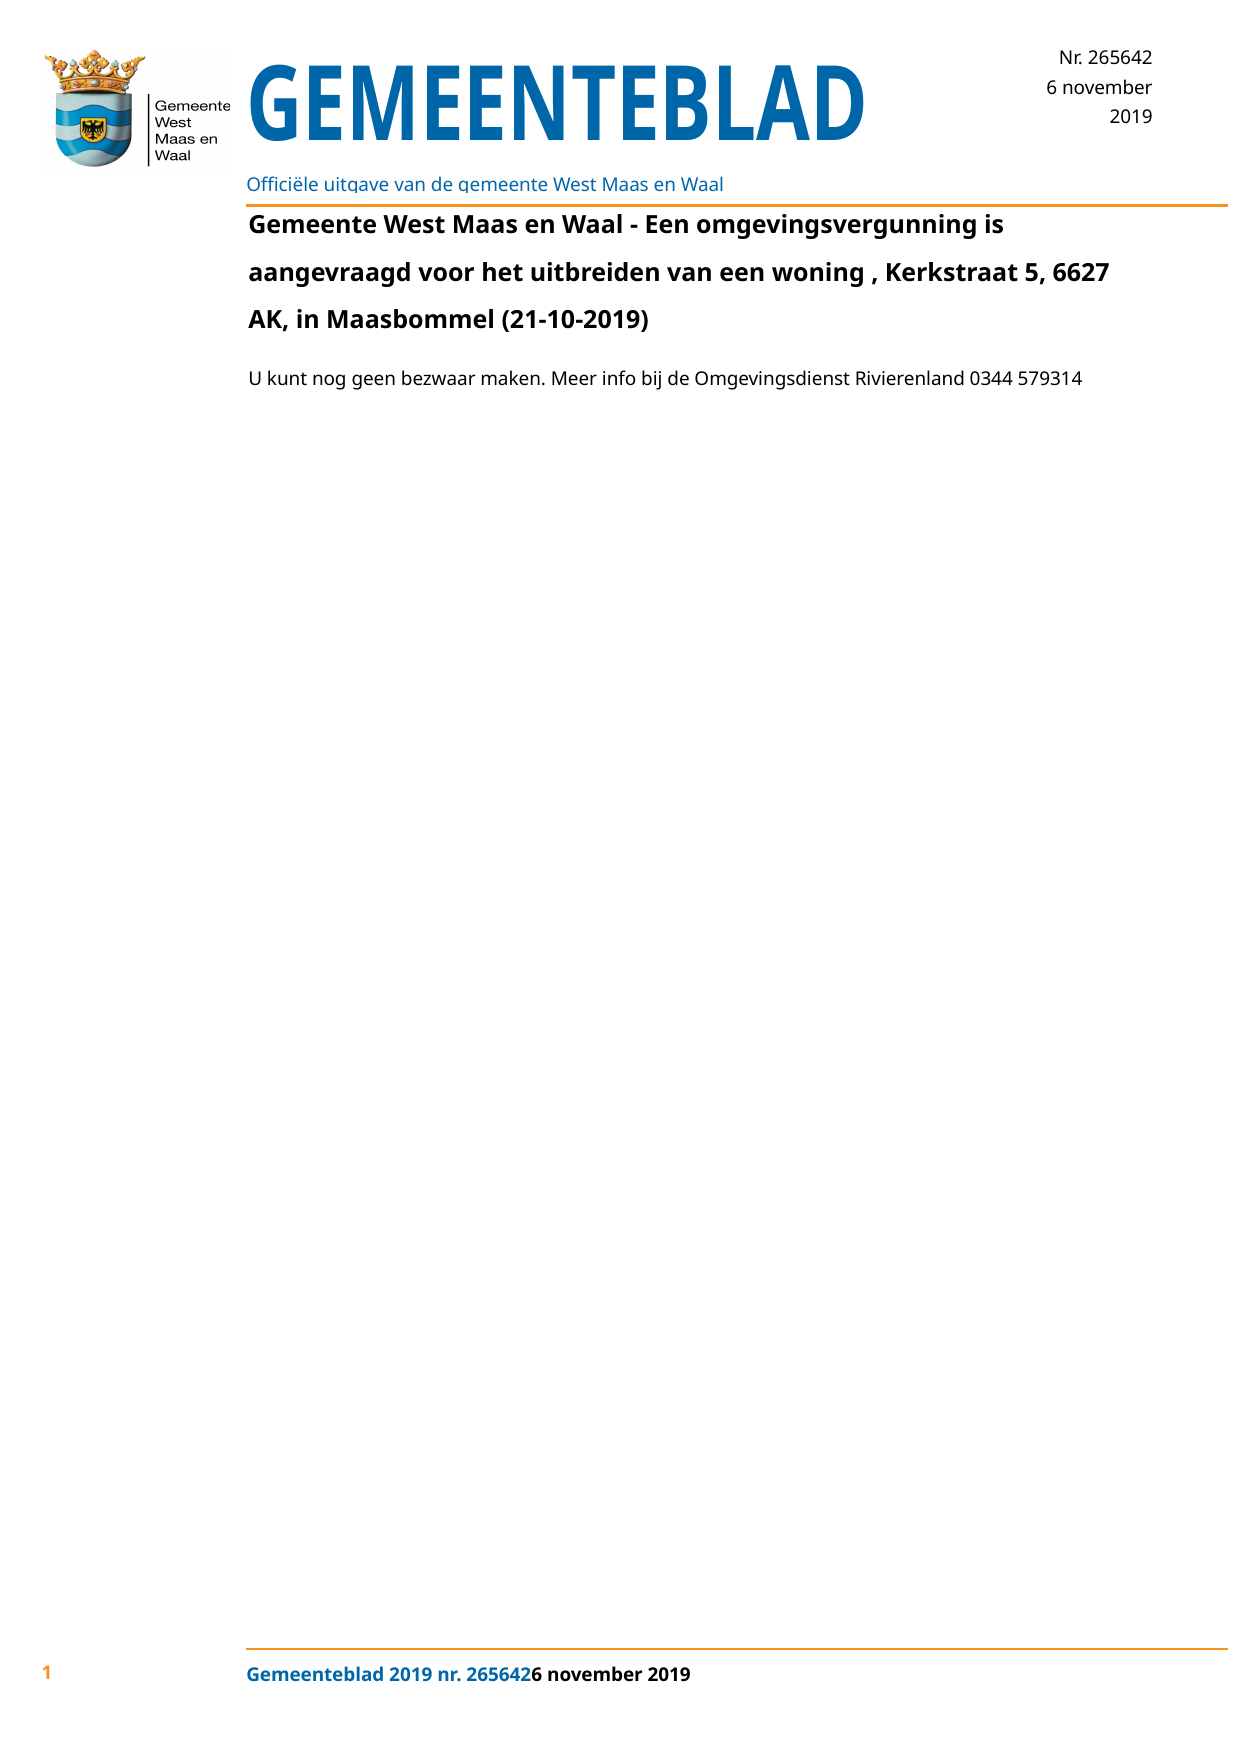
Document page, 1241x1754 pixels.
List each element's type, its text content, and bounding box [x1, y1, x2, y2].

picture [41, 47, 231, 172]
text Gemeente West Maas en Waal - Een omgevingsvergunning is aangevraagd voor het uitbreiden van een woning , Kerkstraat 5, 6627 AK, in Maasbommel (21-10-2019) [248, 207, 1152, 336]
text U kunt nog geen bezwaar maken. Meer info bij de Omgevingsdienst Rivierenland 0344 579314 [248, 366, 1152, 391]
